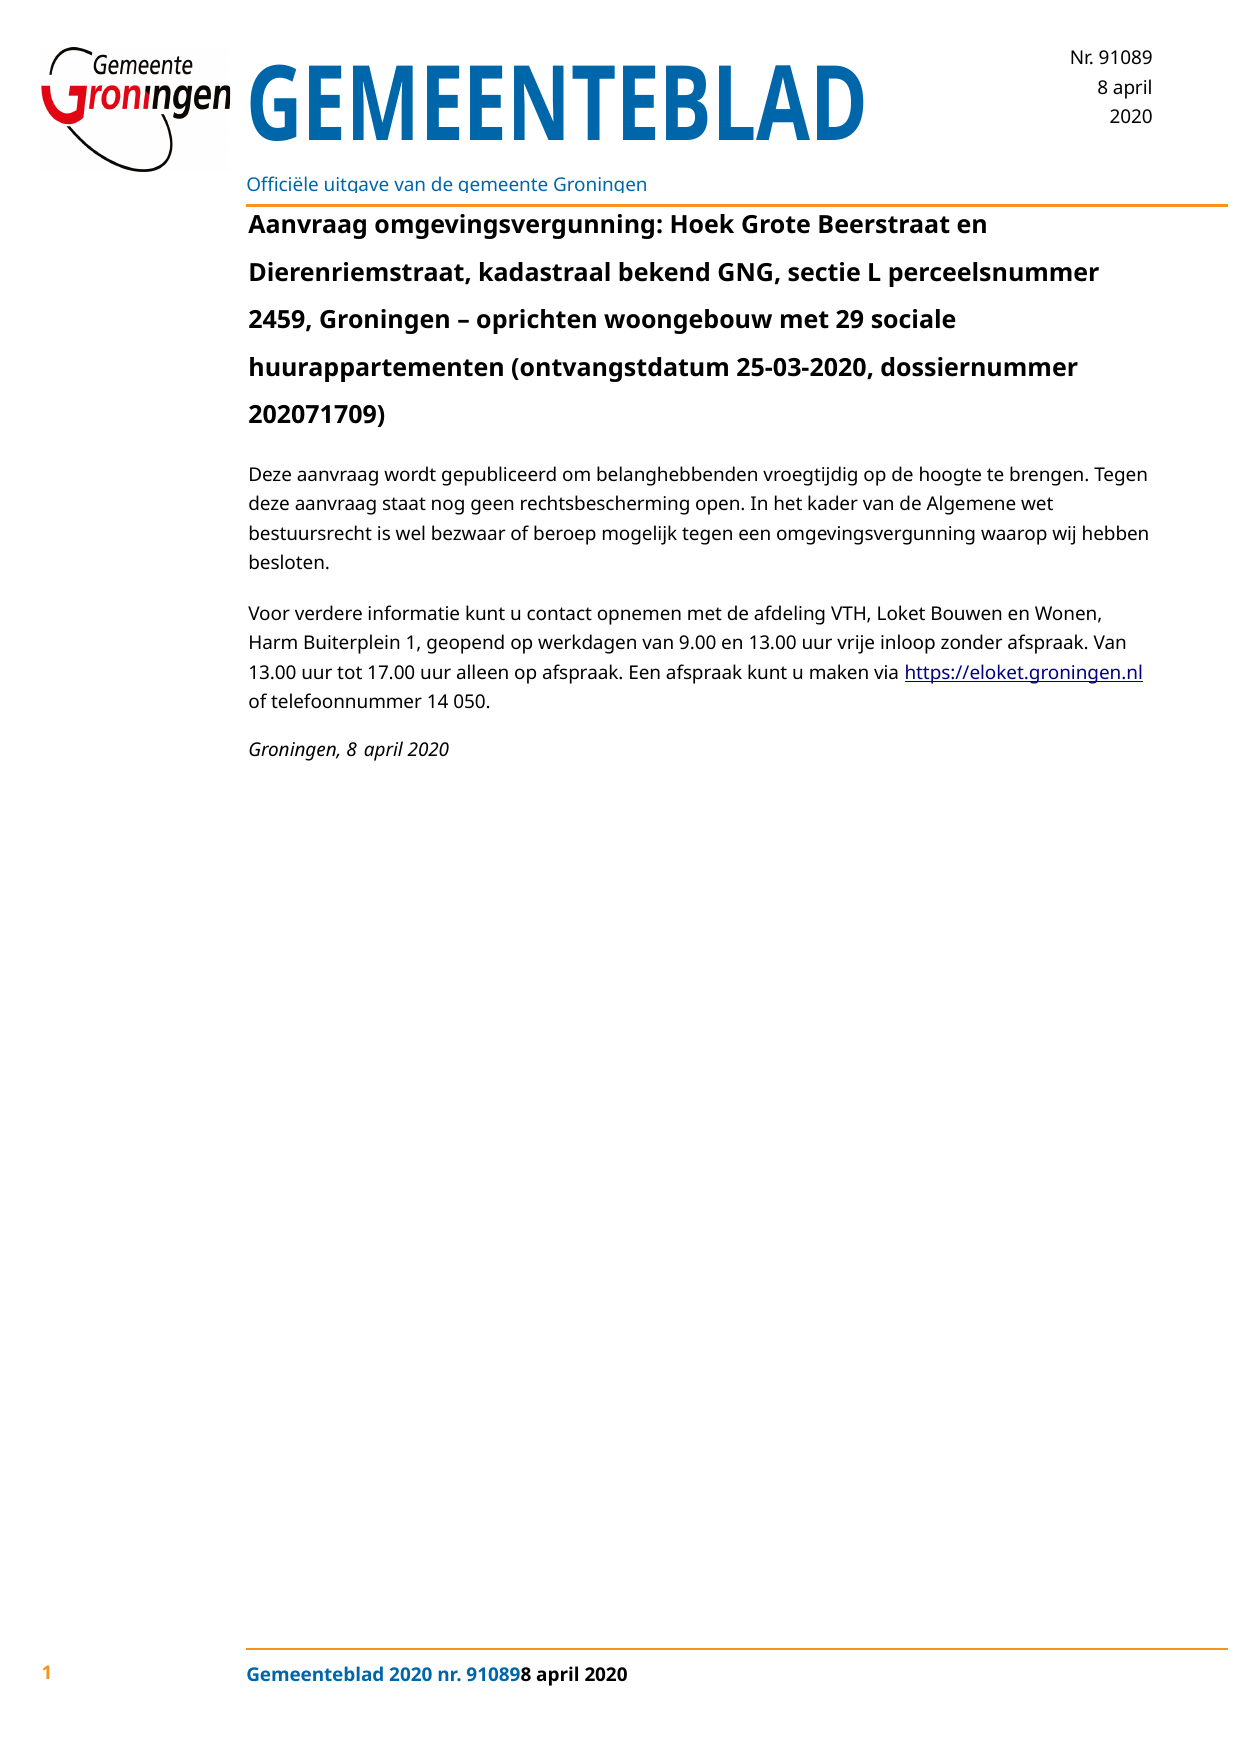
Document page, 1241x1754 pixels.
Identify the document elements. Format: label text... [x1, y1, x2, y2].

text Deze aanvraag wordt gepubliceerd om belanghebbenden vroegtijdig op de hoogte te brengen. Tegen deze aanvraag staat nog geen rechtsbescherming open. In het kader van de Algemene wet bestuursrecht is wel bezwaar of beroep mogelijk tegen een omgevingsvergunning waarop wij hebben besloten. [248, 461, 1152, 575]
text Voor verdere informatie kunt u contact opnemen met de afdeling VTH, Loket Bouwen en Wonen, Harm Buiterplein 1, geopend op werkdagen van 9.00 en 13.00 uur vrije inloop zonder afspraak. Van 13.00 uur tot 17.00 uur alleen op afspraak. Een afspraak kunt u maken via https://eloket.groningen.nl of telefoonnummer 14 050. [248, 600, 1152, 714]
text Aanvraag omgevingsvergunning: Hoek Grote Beerstraat en Dierenriemstraat, kadastraal bekend GNG, sectie L perceelsnummer 2459, Groningen – oprichten woongebouw met 29 sociale huurappartementen (ontvangstdatum 25-03-2020, dossiernummer 202071709) [248, 207, 1152, 431]
picture [41, 47, 231, 172]
text Groningen, 8 april 2020 [248, 736, 1152, 762]
